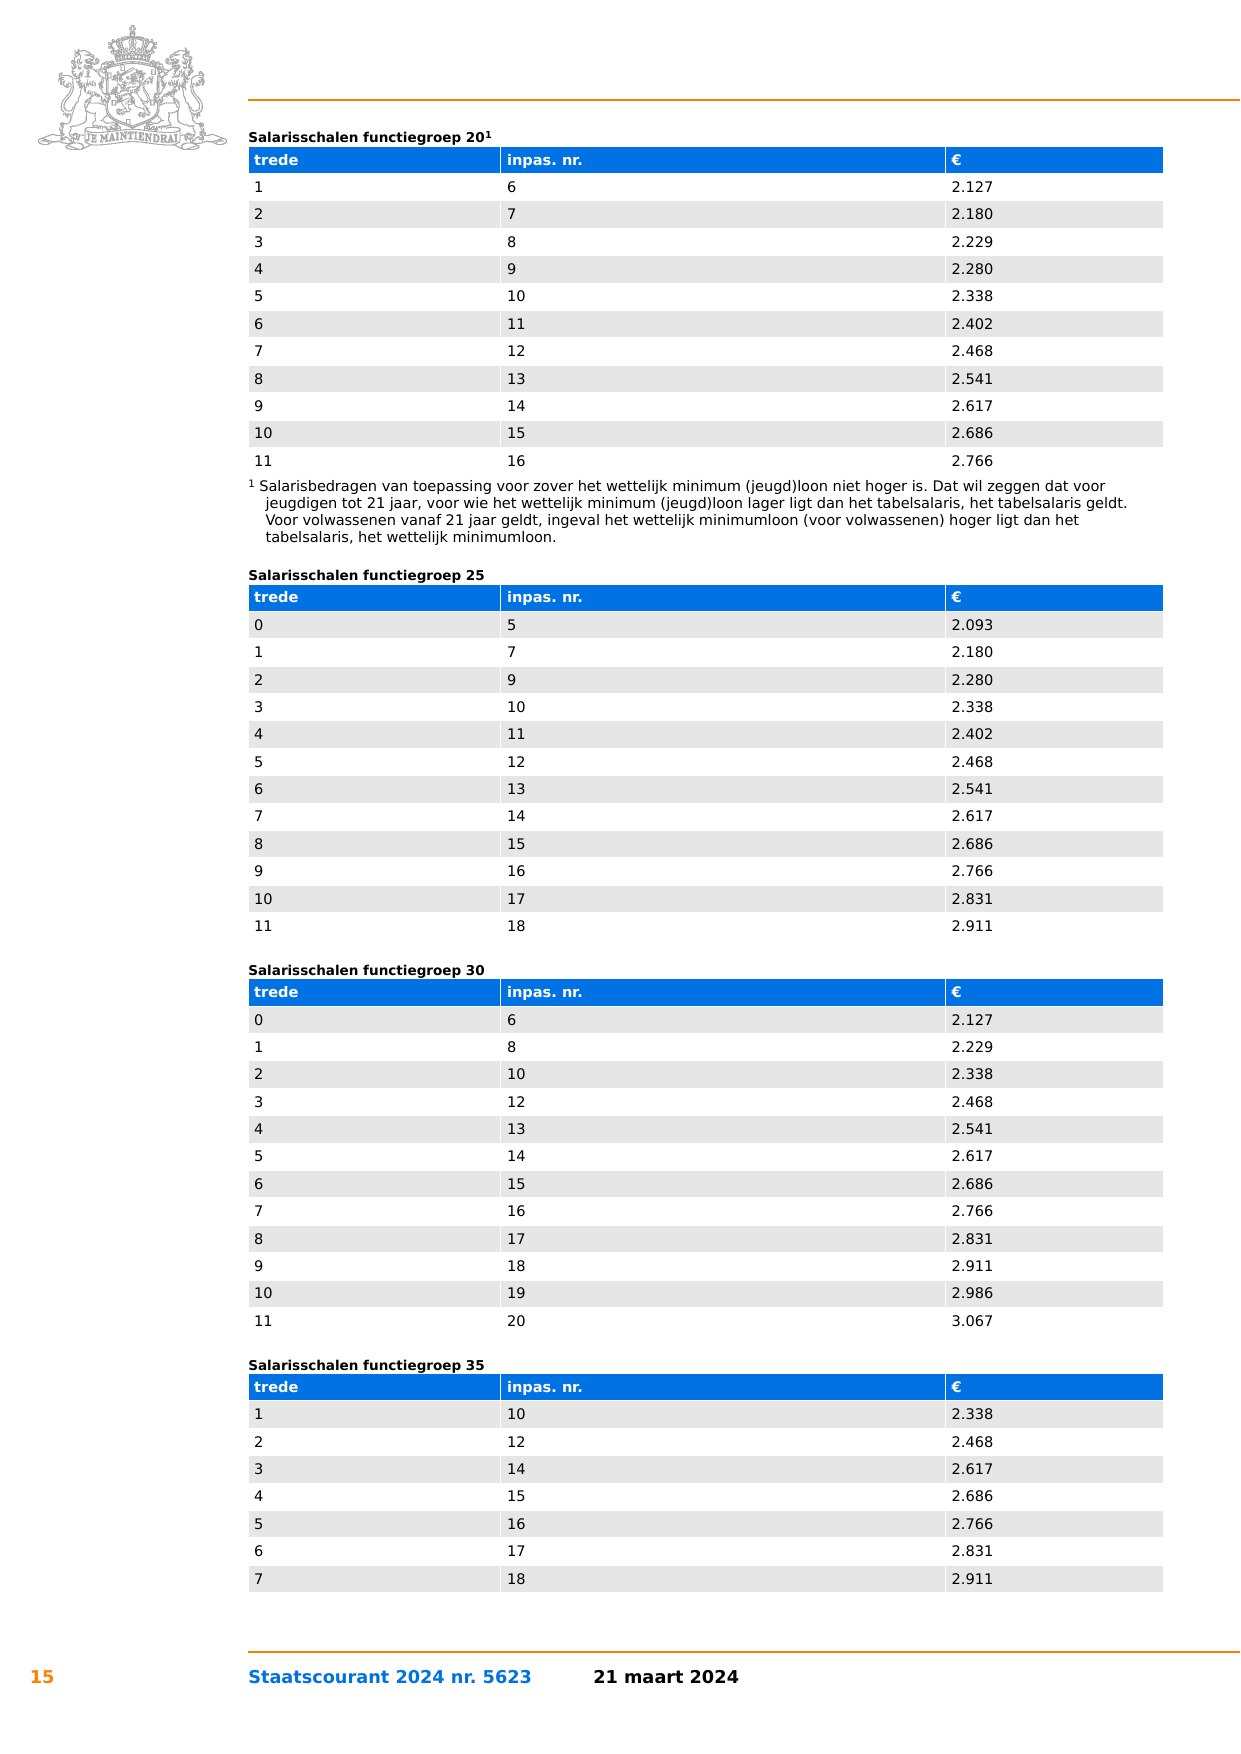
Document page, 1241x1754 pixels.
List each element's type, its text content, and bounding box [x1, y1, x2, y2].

table_cell 7 [501, 639, 945, 666]
table_cell 0 [249, 612, 500, 638]
table_cell 1 [249, 1034, 500, 1060]
table_cell 10 [249, 421, 500, 447]
table_cell € [946, 585, 1163, 611]
table_cell 2.338 [946, 694, 1163, 720]
table_cell inpas. nr. [501, 585, 945, 611]
table_cell 12 [501, 749, 945, 775]
table_cell 14 [501, 393, 945, 419]
table_cell 3 [249, 1456, 500, 1483]
picture [38, 25, 227, 150]
table_cell 2.831 [946, 886, 1163, 912]
table_cell 15 [501, 421, 945, 447]
table_cell 2.617 [946, 804, 1163, 830]
table_cell 2.338 [946, 284, 1163, 310]
table_cell 15 [501, 831, 945, 857]
table_cell 1 [249, 639, 500, 666]
table_cell 2.911 [946, 1253, 1163, 1279]
table_cell 2.686 [946, 831, 1163, 857]
table_cell 2.127 [946, 174, 1163, 200]
table_cell 8 [249, 366, 500, 392]
table_cell 11 [249, 1308, 500, 1334]
table_cell 2.831 [946, 1226, 1163, 1252]
table_cell 8 [249, 831, 500, 857]
table_cell 9 [501, 667, 945, 693]
table_cell 8 [249, 1226, 500, 1252]
table_cell 2 [249, 667, 500, 693]
table_cell inpas. nr. [501, 979, 945, 1006]
table_cell 4 [249, 1484, 500, 1510]
table_cell 9 [249, 859, 500, 885]
table_cell 2.180 [946, 201, 1163, 228]
table_cell 2.541 [946, 776, 1163, 803]
table_cell 6 [501, 174, 945, 200]
table_cell 2.686 [946, 1484, 1163, 1510]
table_cell 2 [249, 1061, 500, 1088]
table_cell 2 [249, 1429, 500, 1455]
table_cell 10 [501, 1061, 945, 1088]
table_cell 16 [501, 1199, 945, 1225]
table_cell inpas. nr. [501, 1374, 945, 1400]
table_cell 2.617 [946, 1456, 1163, 1483]
table_cell 4 [249, 256, 500, 283]
table_cell 7 [249, 804, 500, 830]
table_cell € [946, 1374, 1163, 1400]
table_cell 2.617 [946, 393, 1163, 419]
table_cell € [946, 147, 1163, 173]
table_cell 18 [501, 1566, 945, 1592]
table_cell trede [249, 979, 500, 1006]
table_cell 4 [249, 721, 500, 748]
table_cell 2.229 [946, 1034, 1163, 1060]
table_cell 7 [249, 1199, 500, 1225]
table_cell 2.093 [946, 612, 1163, 638]
table_cell 2.229 [946, 229, 1163, 255]
table_cell 11 [249, 913, 500, 939]
table_cell 11 [249, 448, 500, 474]
table_cell 18 [501, 913, 945, 939]
table_cell 16 [501, 1511, 945, 1537]
table_cell 2.338 [946, 1061, 1163, 1088]
table_cell 5 [249, 284, 500, 310]
table_cell 17 [501, 1226, 945, 1252]
table_cell 14 [501, 1456, 945, 1483]
table_cell 2.468 [946, 749, 1163, 775]
table_cell 16 [501, 859, 945, 885]
table_header Salarisschalen functiegroep 30 [248, 963, 1163, 978]
table_cell 6 [501, 1007, 945, 1033]
table_cell 17 [501, 1539, 945, 1565]
table_cell 2.338 [946, 1401, 1163, 1428]
table_cell 14 [501, 804, 945, 830]
table_cell 2.617 [946, 1144, 1163, 1170]
table_cell 1 [249, 1401, 500, 1428]
table_cell 2.280 [946, 667, 1163, 693]
table_cell trede [249, 1374, 500, 1400]
table_cell 2.986 [946, 1281, 1163, 1307]
table_cell 2.127 [946, 1007, 1163, 1033]
table_cell 5 [501, 612, 945, 638]
table_cell 8 [501, 229, 945, 255]
table_cell 17 [501, 886, 945, 912]
table_cell 6 [249, 776, 500, 803]
table_cell 2.541 [946, 1116, 1163, 1143]
table_cell 2 [249, 201, 500, 228]
table_cell 13 [501, 1116, 945, 1143]
table_cell 2.766 [946, 859, 1163, 885]
table_cell € [946, 979, 1163, 1006]
table_cell 6 [249, 1539, 500, 1565]
table_cell 2.468 [946, 339, 1163, 365]
table_cell 12 [501, 1429, 945, 1455]
table_cell 10 [501, 284, 945, 310]
table_cell 15 [501, 1171, 945, 1197]
table_cell 6 [249, 311, 500, 337]
table_cell 2.831 [946, 1539, 1163, 1565]
table_cell 3 [249, 229, 500, 255]
table_cell 2.541 [946, 366, 1163, 392]
table_cell 9 [249, 1253, 500, 1279]
table_cell 10 [249, 886, 500, 912]
table_cell 5 [249, 1144, 500, 1170]
table_cell 4 [249, 1116, 500, 1143]
table_cell 3.067 [946, 1308, 1163, 1334]
table_cell 16 [501, 448, 945, 474]
table_cell 2.766 [946, 1199, 1163, 1225]
table_cell 2.468 [946, 1429, 1163, 1455]
table_cell 2.402 [946, 311, 1163, 337]
table_cell 1 [249, 174, 500, 200]
table_cell 10 [501, 1401, 945, 1428]
table_cell 13 [501, 776, 945, 803]
table_cell 6 [249, 1171, 500, 1197]
table_cell 1 Salarisbedragen van toepassing voor zover het wettelijk minimum (jeugd)loon niet hoger is. Dat wil zeggen dat voor jeugdigen tot 21 jaar, voor wie het wettelijk minimum (jeugd)loon lager ligt dan het tabelsalaris, het tabelsalaris geldt. Voor volwassenen vanaf 21 jaar geldt, ingeval het wettelijk minimumloon (voor volwassenen) hoger ligt dan het tabelsalaris, het wettelijk minimumloon. [248, 475, 1163, 546]
table_cell 18 [501, 1253, 945, 1279]
table_cell 13 [501, 366, 945, 392]
table_cell 2.280 [946, 256, 1163, 283]
table_cell 12 [501, 1089, 945, 1115]
table_cell 5 [249, 749, 500, 775]
table_cell 12 [501, 339, 945, 365]
table_cell 0 [249, 1007, 500, 1033]
table_cell inpas. nr. [501, 147, 945, 173]
table_cell trede [249, 147, 500, 173]
table_cell 2.911 [946, 1566, 1163, 1592]
table_cell 2.686 [946, 421, 1163, 447]
table_cell 2.468 [946, 1089, 1163, 1115]
table_cell 20 [501, 1308, 945, 1334]
table_cell 2.402 [946, 721, 1163, 748]
table_header Salarisschalen functiegroep 25 [248, 568, 1163, 583]
table_cell 9 [501, 256, 945, 283]
table_cell 5 [249, 1511, 500, 1537]
table_cell 8 [501, 1034, 945, 1060]
table_header Salarisschalen functiegroep 35 [248, 1357, 1163, 1373]
table_cell 3 [249, 1089, 500, 1115]
table_cell 10 [249, 1281, 500, 1307]
table_cell 11 [501, 721, 945, 748]
table_cell 2.766 [946, 1511, 1163, 1537]
table_cell 11 [501, 311, 945, 337]
table_cell 19 [501, 1281, 945, 1307]
table_cell 2.686 [946, 1171, 1163, 1197]
table_cell 7 [249, 339, 500, 365]
table_cell 3 [249, 694, 500, 720]
table_cell 7 [501, 201, 945, 228]
table_cell 2.911 [946, 913, 1163, 939]
table_cell 10 [501, 694, 945, 720]
table_cell 2.766 [946, 448, 1163, 474]
table_cell trede [249, 585, 500, 611]
table_cell 15 [501, 1484, 945, 1510]
table_cell 14 [501, 1144, 945, 1170]
table_header Salarisschalen functiegroep 201 [248, 130, 1163, 146]
table_cell 2.180 [946, 639, 1163, 666]
table_cell 9 [249, 393, 500, 419]
table_cell 7 [249, 1566, 500, 1592]
